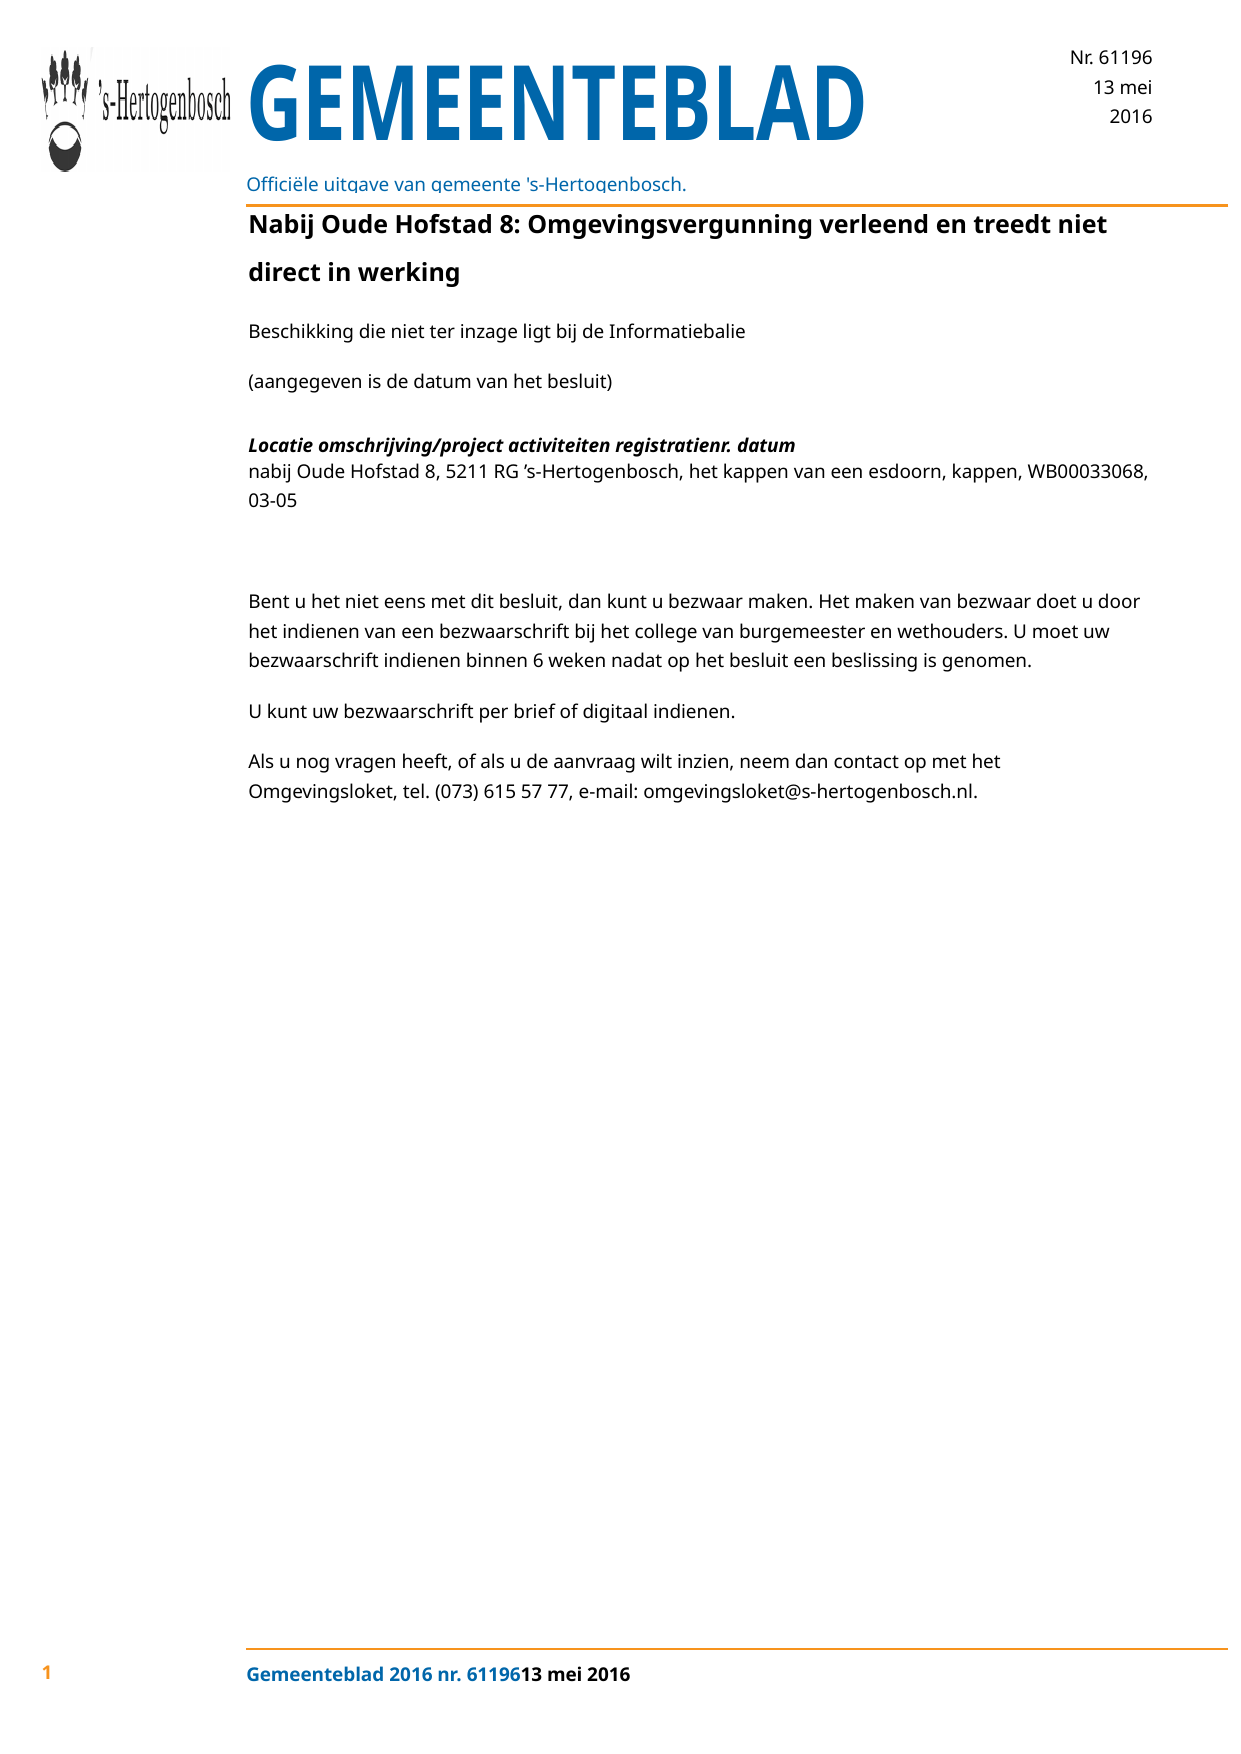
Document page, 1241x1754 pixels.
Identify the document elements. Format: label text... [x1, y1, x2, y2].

text Als u nog vragen heeft, of als u de aanvraag wilt inzien, neem dan contact op met het Omgevingsloket, tel. (073) 615 57 77, e-mail: omgevingsloket@s-hertogenbosch.nl. [248, 748, 1152, 804]
text U kunt uw bezwaarschrift per brief of digitaal indienen. [248, 698, 1152, 724]
text Beschikking die niet ter inzage ligt bij de Informatiebalie [248, 318, 1152, 344]
text Locatie omschrijving/project activiteiten registratienr. datum [248, 432, 1152, 458]
text (aangegeven is de datum van het besluit) [248, 368, 1152, 394]
picture [41, 47, 231, 172]
text Bent u het niet eens met dit besluit, dan kunt u bezwaar maken. Het maken van bezwaar doet u door het indienen van een bezwaarschrift bij het college van burgemeester en wethouders. U moet uw bezwaarschrift indienen binnen 6 weken nadat op het besluit een beslissing is genomen. [248, 588, 1152, 673]
text nabij Oude Hofstad 8, 5211 RG ’s-Hertogenbosch, het kappen van een esdoorn, kappen, WB00033068, 03-05 [248, 458, 1152, 513]
text Nabij Oude Hofstad 8: Omgevingsvergunning verleend en treedt niet direct in werking [248, 207, 1152, 288]
